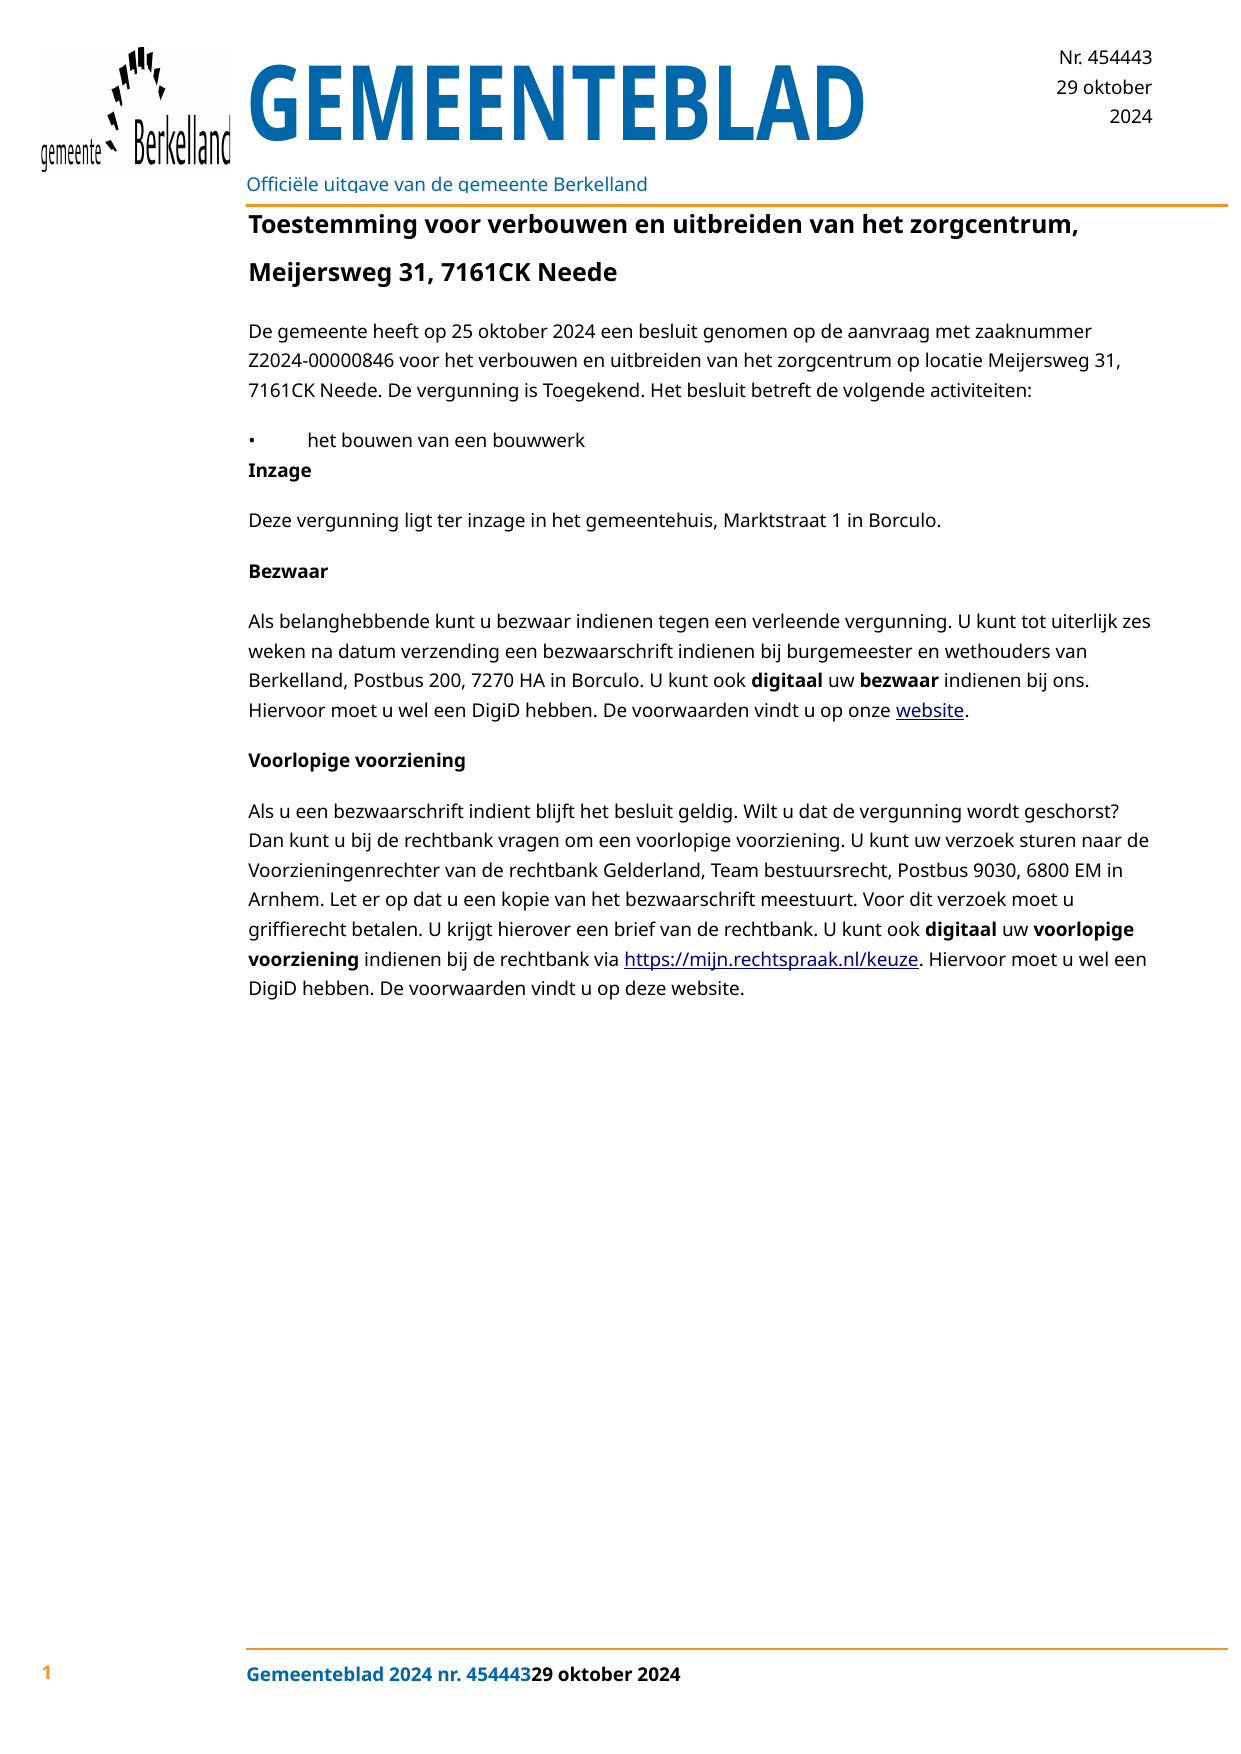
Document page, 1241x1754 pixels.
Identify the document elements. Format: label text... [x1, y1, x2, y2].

text Deze vergunning ligt ter inzage in het gemeentehuis, Marktstraat 1 in Borculo. [248, 507, 1152, 533]
picture [41, 47, 231, 172]
text Inzage [248, 457, 1152, 483]
list het bouwen van een bouwwerk [248, 427, 1152, 453]
text De gemeente heeft op 25 oktober 2024 een besluit genomen op de aanvraag met zaaknummer Z2024-00000846 voor het verbouwen en uitbreiden van het zorgcentrum op locatie Meijersweg 31, 7161CK Neede. De vergunning is Toegekend. Het besluit betreft de volgende activiteiten: [248, 318, 1152, 403]
text Bezwaar [248, 558, 1152, 584]
text Toestemming voor verbouwen en uitbreiden van het zorgcentrum, Meijersweg 31, 7161CK Neede [248, 207, 1152, 288]
text Als u een bezwaarschrift indient blijft het besluit geldig. Wilt u dat de vergunning wordt geschorst? Dan kunt u bij de rechtbank vragen om een voorlopige voorziening. U kunt uw verzoek sturen naar de Voorzieningenrechter van de rechtbank Gelderland, Team bestuursrecht, Postbus 9030, 6800 EM in Arnhem. Let er op dat u een kopie van het bezwaarschrift meestuurt. Voor dit verzoek moet u griffierecht betalen. U krijgt hierover een brief van de rechtbank. U kunt ook digitaal uw voorlopige voorziening indienen bij de rechtbank via https://mijn.rechtspraak.nl/keuze. Hiervoor moet u wel een DigiD hebben. De voorwaarden vindt u op deze website. [248, 798, 1152, 1001]
text Voorlopige voorziening [248, 747, 1152, 773]
text Als belanghebbende kunt u bezwaar indienen tegen een verleende vergunning. U kunt tot uiterlijk zes weken na datum verzending een bezwaarschrift indienen bij burgemeester en wethouders van Berkelland, Postbus 200, 7270 HA in Borculo. U kunt ook digitaal uw bezwaar indienen bij ons. Hiervoor moet u wel een DigiD hebben. De voorwaarden vindt u op onze website. [248, 608, 1152, 723]
